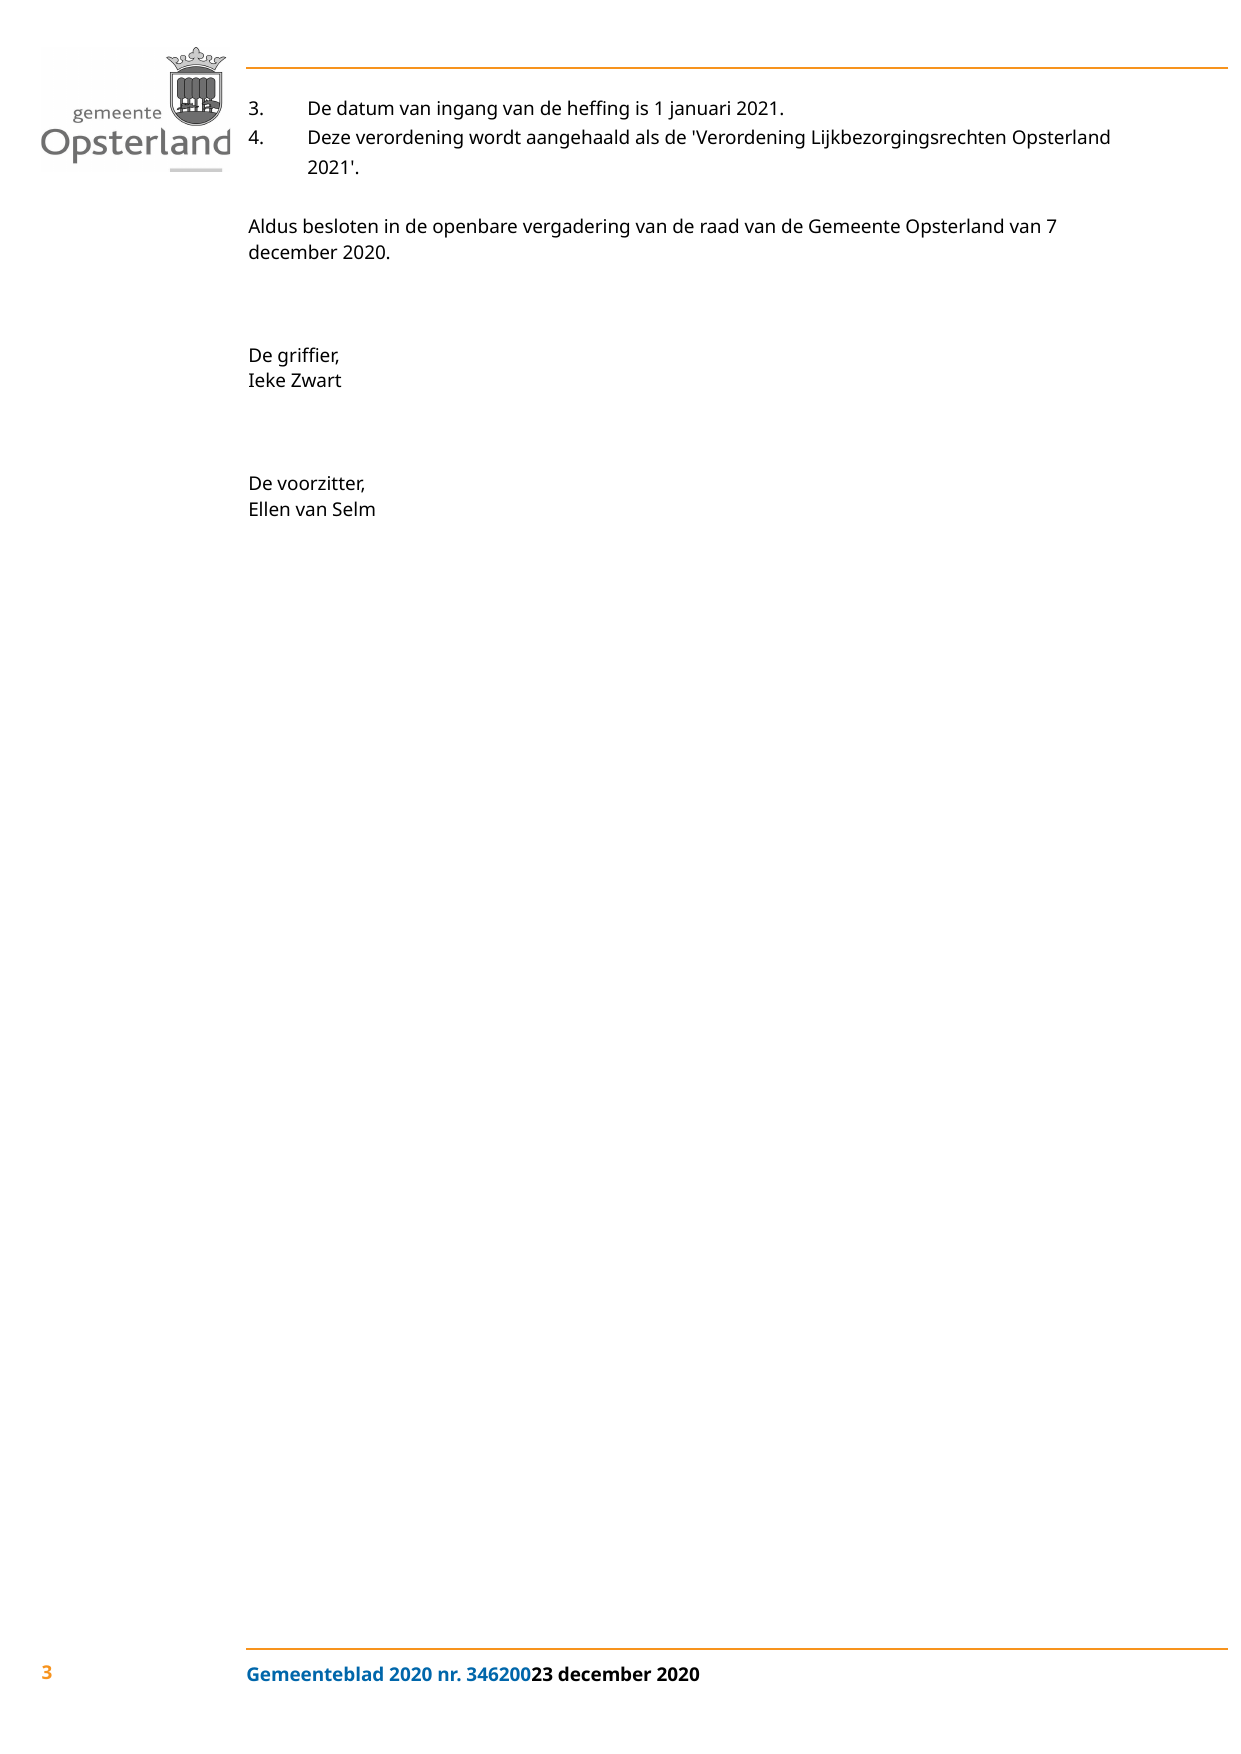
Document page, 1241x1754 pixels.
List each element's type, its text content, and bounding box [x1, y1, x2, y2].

text De voorzitter, [248, 470, 1152, 496]
text Ieke Zwart [248, 367, 1152, 393]
list Deze verordening wordt aangehaald als de 'Verordening Lijkbezorgingsrechten Opsterland 2021'. [248, 124, 1152, 180]
text De griffier, [248, 342, 1152, 367]
text Ellen van Selm [248, 496, 1152, 522]
picture [41, 47, 231, 172]
list De datum van ingang van de heffing is 1 januari 2021. [248, 95, 1152, 121]
text Aldus besloten in de openbare vergadering van de raad van de Gemeente Opsterland van 7 december 2020. [248, 213, 1152, 264]
